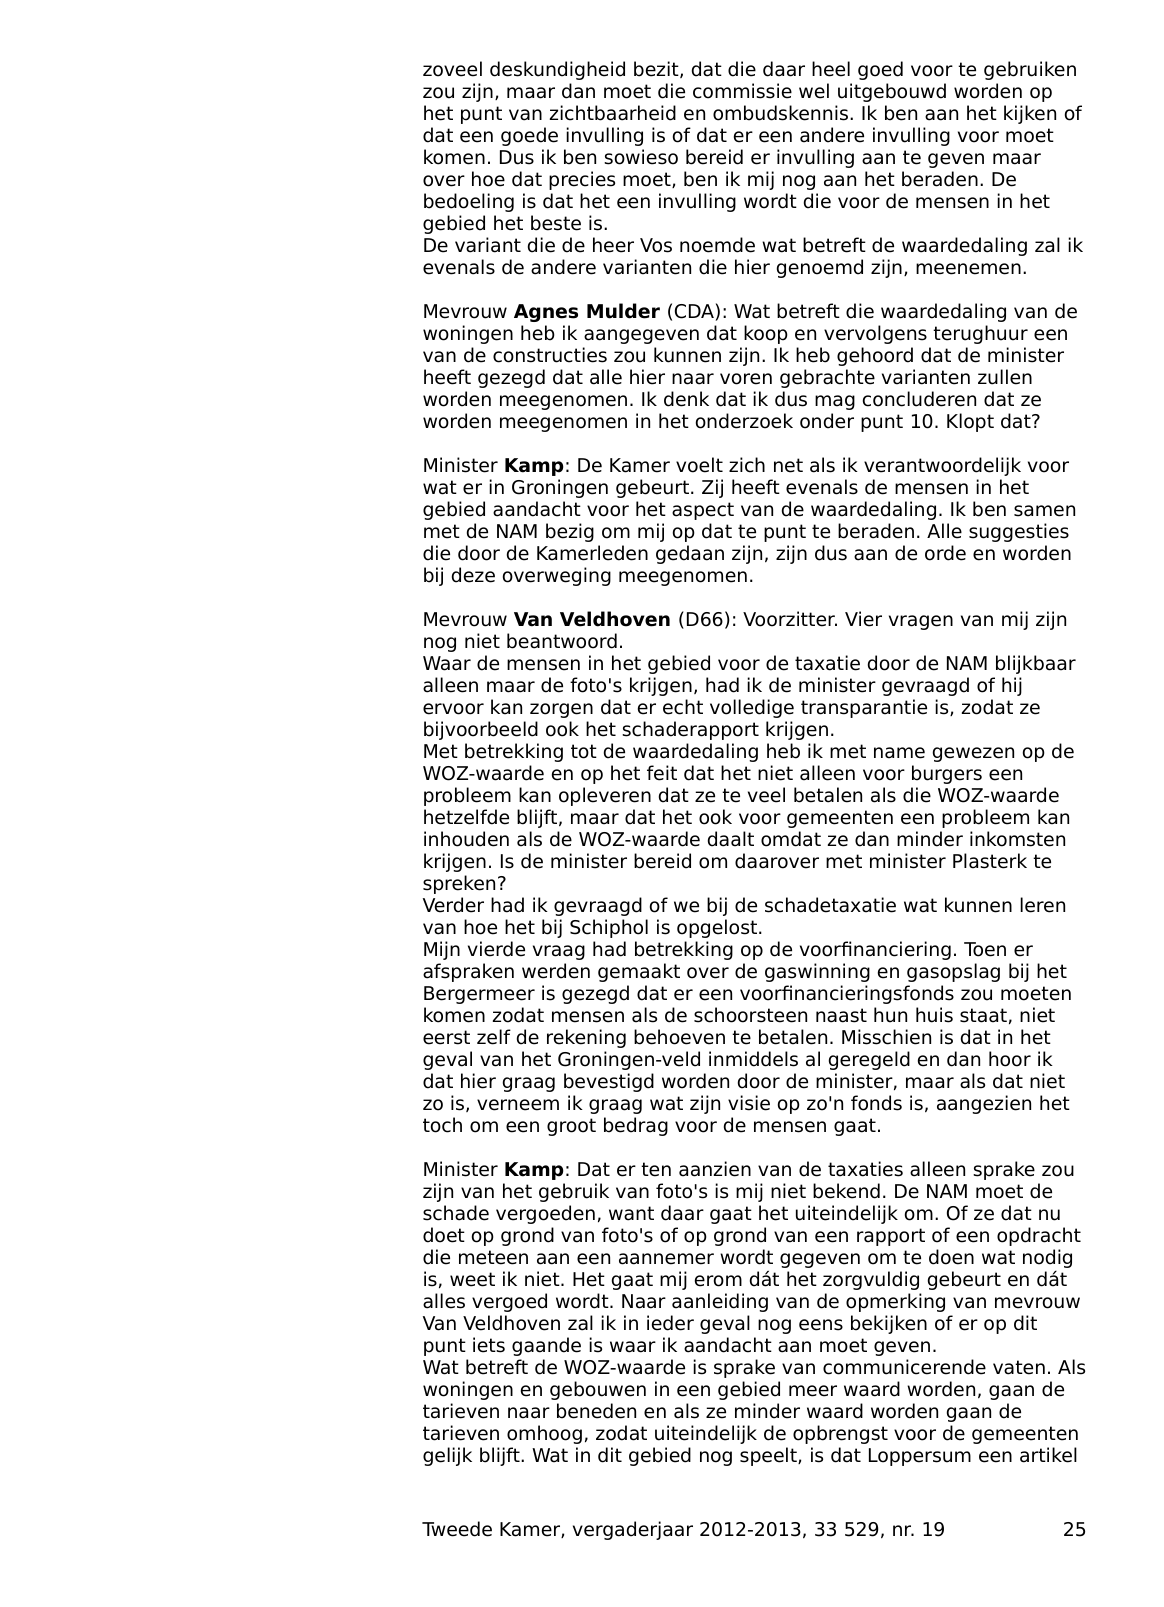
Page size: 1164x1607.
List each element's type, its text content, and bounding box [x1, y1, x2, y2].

text Mijn vierde vraag had betrekking op de voorfinanciering. Toen er afspraken werden gemaakt over de gaswinning en gasopslag bij het Bergermeer is gezegd dat er een voorfinancieringsfonds zou moeten komen zodat mensen als de schoorsteen naast hun huis staat, niet eerst zelf de rekening behoeven te betalen. Misschien is dat in het geval van het Groningen-veld inmiddels al geregeld en dan hoor ik dat hier graag bevestigd worden door de minister, maar als dat niet zo is, verneem ik graag wat zijn visie op zo'n fonds is, aangezien het toch om een groot bedrag voor de mensen gaat. [422, 939, 1087, 1137]
text Wat betreft de WOZ-waarde is sprake van communicerende vaten. Als woningen en gebouwen in een gebied meer waard worden, gaan de tarieven naar beneden en als ze minder waard worden gaan de tarieven omhoog, zodat uiteindelijk de opbrengst voor de gemeenten gelijk blijft. Wat in dit gebied nog speelt, is dat Loppersum een artikel [422, 1357, 1087, 1467]
text Mevrouw Van Veldhoven (D66): Voorzitter. Vier vragen van mij zijn nog niet beantwoord. [422, 609, 1087, 653]
text Minister Kamp: De Kamer voelt zich net als ik verantwoordelijk voor wat er in Groningen gebeurt. Zij heeft evenals de mensen in het gebied aandacht voor het aspect van de waardedaling. Ik ben samen met de NAM bezig om mij op dat te punt te beraden. Alle suggesties die door de Kamerleden gedaan zijn, zijn dus aan de orde en worden bij deze overweging meegenomen. [422, 455, 1087, 587]
text zoveel deskundigheid bezit, dat die daar heel goed voor te gebruiken zou zijn, maar dan moet die commissie wel uitgebouwd worden op het punt van zichtbaarheid en ombudskennis. Ik ben aan het kijken of dat een goede invulling is of dat er een andere invulling voor moet komen. Dus ik ben sowieso bereid er invulling aan te geven maar over hoe dat precies moet, ben ik mij nog aan het beraden. De bedoeling is dat het een invulling wordt die voor de mensen in het gebied het beste is. [422, 59, 1087, 235]
text Waar de mensen in het gebied voor de taxatie door de NAM blijkbaar alleen maar de foto's krijgen, had ik de minister gevraagd of hij ervoor kan zorgen dat er echt volledige transparantie is, zodat ze bijvoorbeeld ook het schaderapport krijgen. [422, 653, 1087, 741]
text Minister Kamp: Dat er ten aanzien van de taxaties alleen sprake zou zijn van het gebruik van foto's is mij niet bekend. De NAM moet de schade vergoeden, want daar gaat het uiteindelijk om. Of ze dat nu doet op grond van foto's of op grond van een rapport of een opdracht die meteen aan een aannemer wordt gegeven om te doen wat nodig is, weet ik niet. Het gaat mij erom dát het zorgvuldig gebeurt en dát alles vergoed wordt. Naar aanleiding van de opmerking van mevrouw Van Veldhoven zal ik in ieder geval nog eens bekijken of er op dit punt iets gaande is waar ik aandacht aan moet geven. [422, 1159, 1087, 1357]
text Mevrouw Agnes Mulder (CDA): Wat betreft die waardedaling van de woningen heb ik aangegeven dat koop en vervolgens terughuur een van de constructies zou kunnen zijn. Ik heb gehoord dat de minister heeft gezegd dat alle hier naar voren gebrachte varianten zullen worden meegenomen. Ik denk dat ik dus mag concluderen dat ze worden meegenomen in het onderzoek onder punt 10. Klopt dat? [422, 301, 1087, 433]
text Verder had ik gevraagd of we bij de schadetaxatie wat kunnen leren van hoe het bij Schiphol is opgelost. [422, 895, 1087, 939]
text Met betrekking tot de waardedaling heb ik met name gewezen op de WOZ-waarde en op het feit dat het niet alleen voor burgers een probleem kan opleveren dat ze te veel betalen als die WOZ-waarde hetzelfde blijft, maar dat het ook voor gemeenten een probleem kan inhouden als de WOZ-waarde daalt omdat ze dan minder inkomsten krijgen. Is de minister bereid om daarover met minister Plasterk te spreken? [422, 741, 1087, 895]
text De variant die de heer Vos noemde wat betreft de waardedaling zal ik evenals de andere varianten die hier genoemd zijn, meenemen. [422, 235, 1087, 279]
